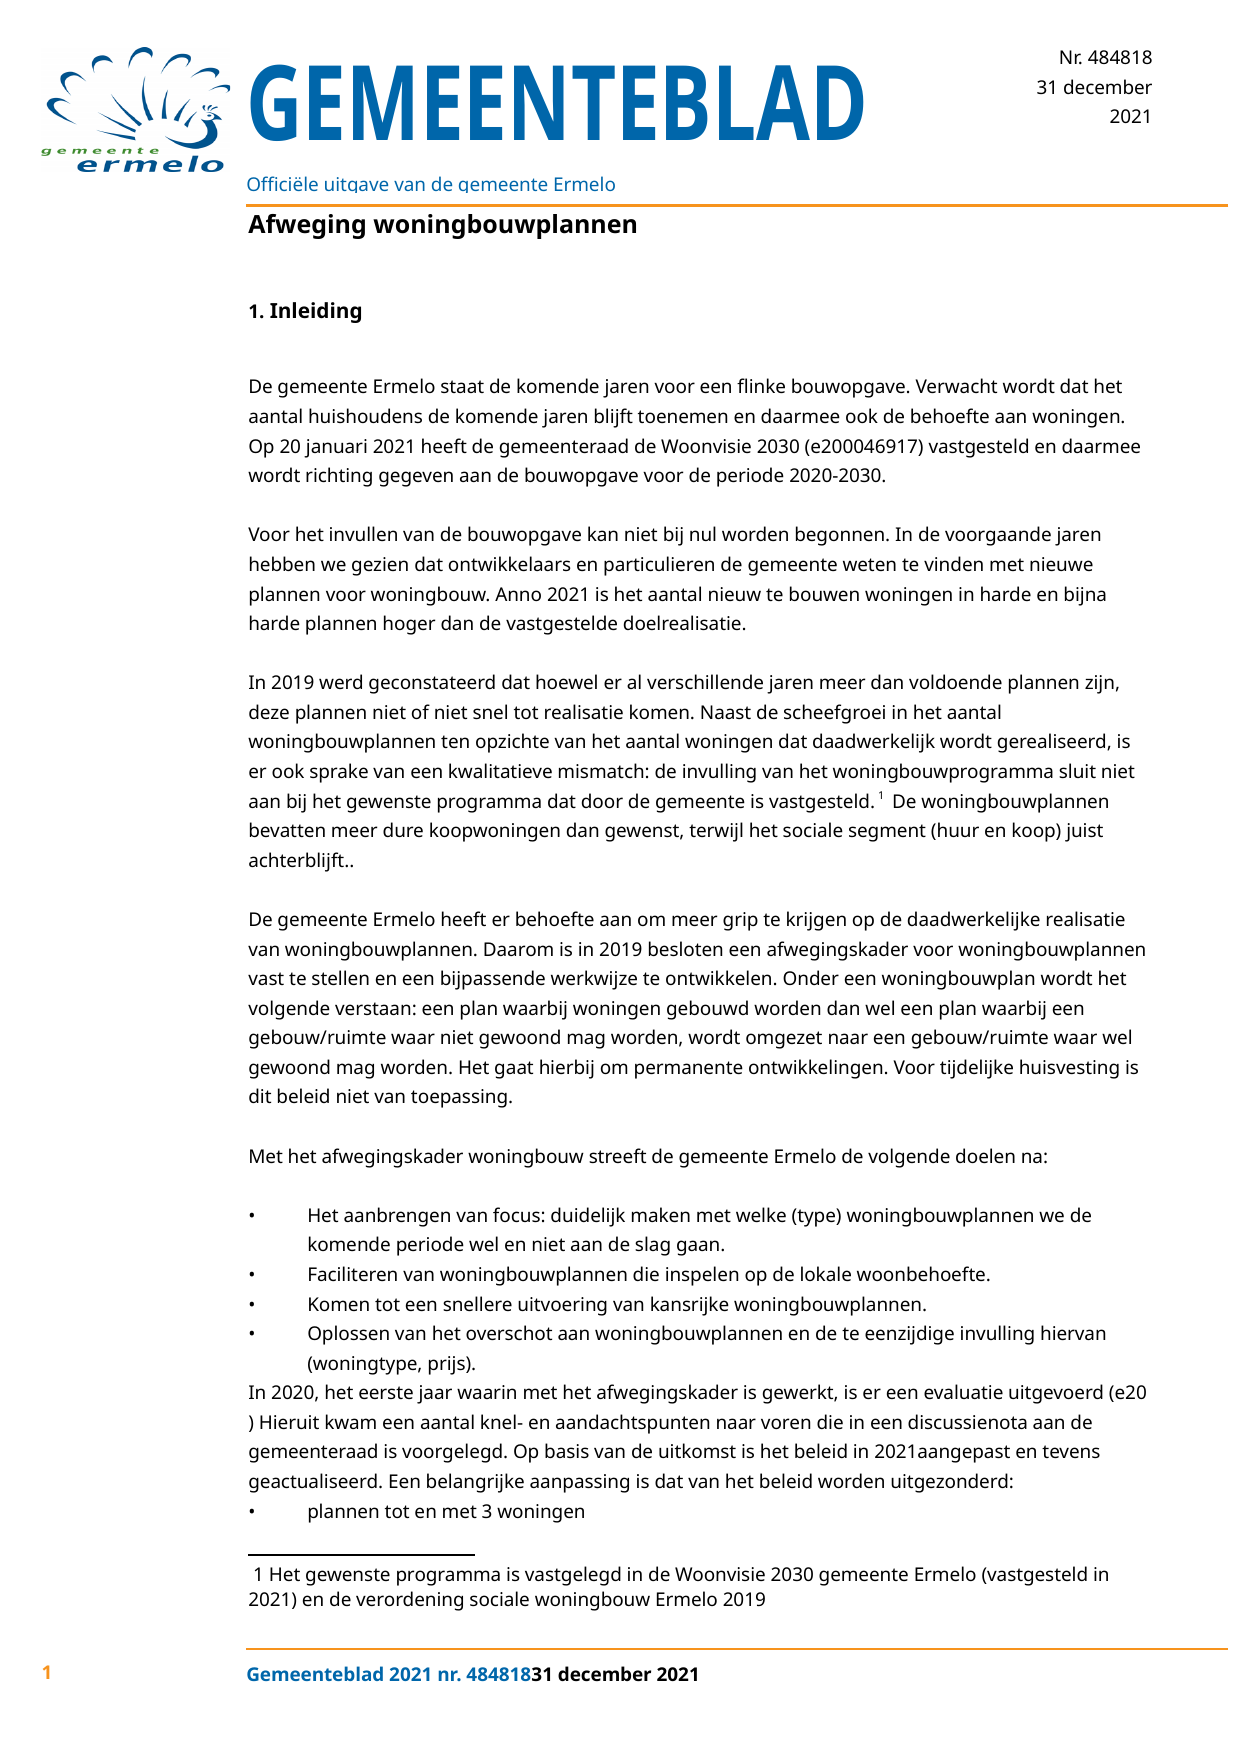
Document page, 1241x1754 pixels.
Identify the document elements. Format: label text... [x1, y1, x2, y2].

text Afweging woningbouwplannen [248, 207, 1152, 241]
text In 2019 werd geconstateerd dat hoewel er al verschillende jaren meer dan voldoende plannen zijn, deze plannen niet of niet snel tot realisatie komen. Naast de scheefgroei in het aantal woningbouwplannen ten opzichte van het aantal woningen dat daadwerkelijk wordt gerealiseerd, is er ook sprake van een kwalitatieve mismatch: de invulling van het woningbouwprogramma sluit niet aan bij het gewenste programma dat door de gemeente is vastgesteld. De woningbouwplannen bevatten meer dure koopwoningen dan gewenst, terwijl het sociale segment (huur en koop) juist achterblijft.. [248, 669, 1152, 873]
text Het gewenste programma is vastgelegd in de Woonvisie 2030 gemeente Ermelo (vastgesteld in 2021) en de verordening sociale woningbouw Ermelo 2019 [248, 1561, 1152, 1612]
text De gemeente Ermelo staat de komende jaren voor een flinke bouwopgave. Verwacht wordt dat het aantal huishoudens de komende jaren blijft toenemen en daarmee ook de behoefte aan woningen. Op 20 januari 2021 heeft de gemeenteraad de Woonvisie 2030 (e200046917) vastgesteld en daarmee wordt richting gegeven aan de bouwopgave voor de periode 2020-2030. [248, 374, 1152, 488]
list Faciliteren van woningbouwplannen die inspelen op de lokale woonbehoefte. [248, 1261, 1152, 1287]
text 1. Inleiding [248, 296, 1152, 324]
text Voor het invullen van de bouwopgave kan niet bij nul worden begonnen. In de voorgaande jaren hebben we gezien dat ontwikkelaars en particulieren de gemeente weten te vinden met nieuwe plannen voor woningbouw. Anno 2021 is het aantal nieuw te bouwen woningen in harde en bijna harde plannen hoger dan de vastgestelde doelrealisatie. [248, 522, 1152, 636]
text In 2020, het eerste jaar waarin met het afwegingskader is gewerkt, is er een evaluatie uitgevoerd (e20 ) Hieruit kwam een aantal knel- en aandachtspunten naar voren die in een discussienota aan de gemeenteraad is voorgelegd. Op basis van de uitkomst is het beleid in 2021aangepast en tevens geactualiseerd. Een belangrijke aanpassing is dat van het beleid worden uitgezonderd: [248, 1379, 1152, 1494]
list Oplossen van het overschot aan woningbouwplannen en de te eenzijdige invulling hiervan (woningtype, prijs). [248, 1320, 1152, 1376]
text De gemeente Ermelo heeft er behoefte aan om meer grip te krijgen op de daadwerkelijke realisatie van woningbouwplannen. Daarom is in 2019 besloten een afwegingskader voor woningbouwplannen vast te stellen en een bijpassende werkwijze te ontwikkelen. Onder een woningbouwplan wordt het volgende verstaan: een plan waarbij woningen gebouwd worden dan wel een plan waarbij een gebouw/ruimte waar niet gewoond mag worden, wordt omgezet naar een gebouw/ruimte waar wel gewoond mag worden. Het gaat hierbij om permanente ontwikkelingen. Voor tijdelijke huisvesting is dit beleid niet van toepassing. [248, 906, 1152, 1109]
list Het aanbrengen van focus: duidelijk maken met welke (type) woningbouwplannen we de komende periode wel en niet aan de slag gaan. [248, 1202, 1152, 1257]
list Komen tot een snellere uitvoering van kansrijke woningbouwplannen. [248, 1291, 1152, 1317]
list plannen tot en met 3 woningen [248, 1498, 1152, 1524]
picture [41, 47, 231, 172]
text Met het afwegingskader woningbouw streeft de gemeente Ermelo de volgende doelen na: [248, 1143, 1152, 1169]
